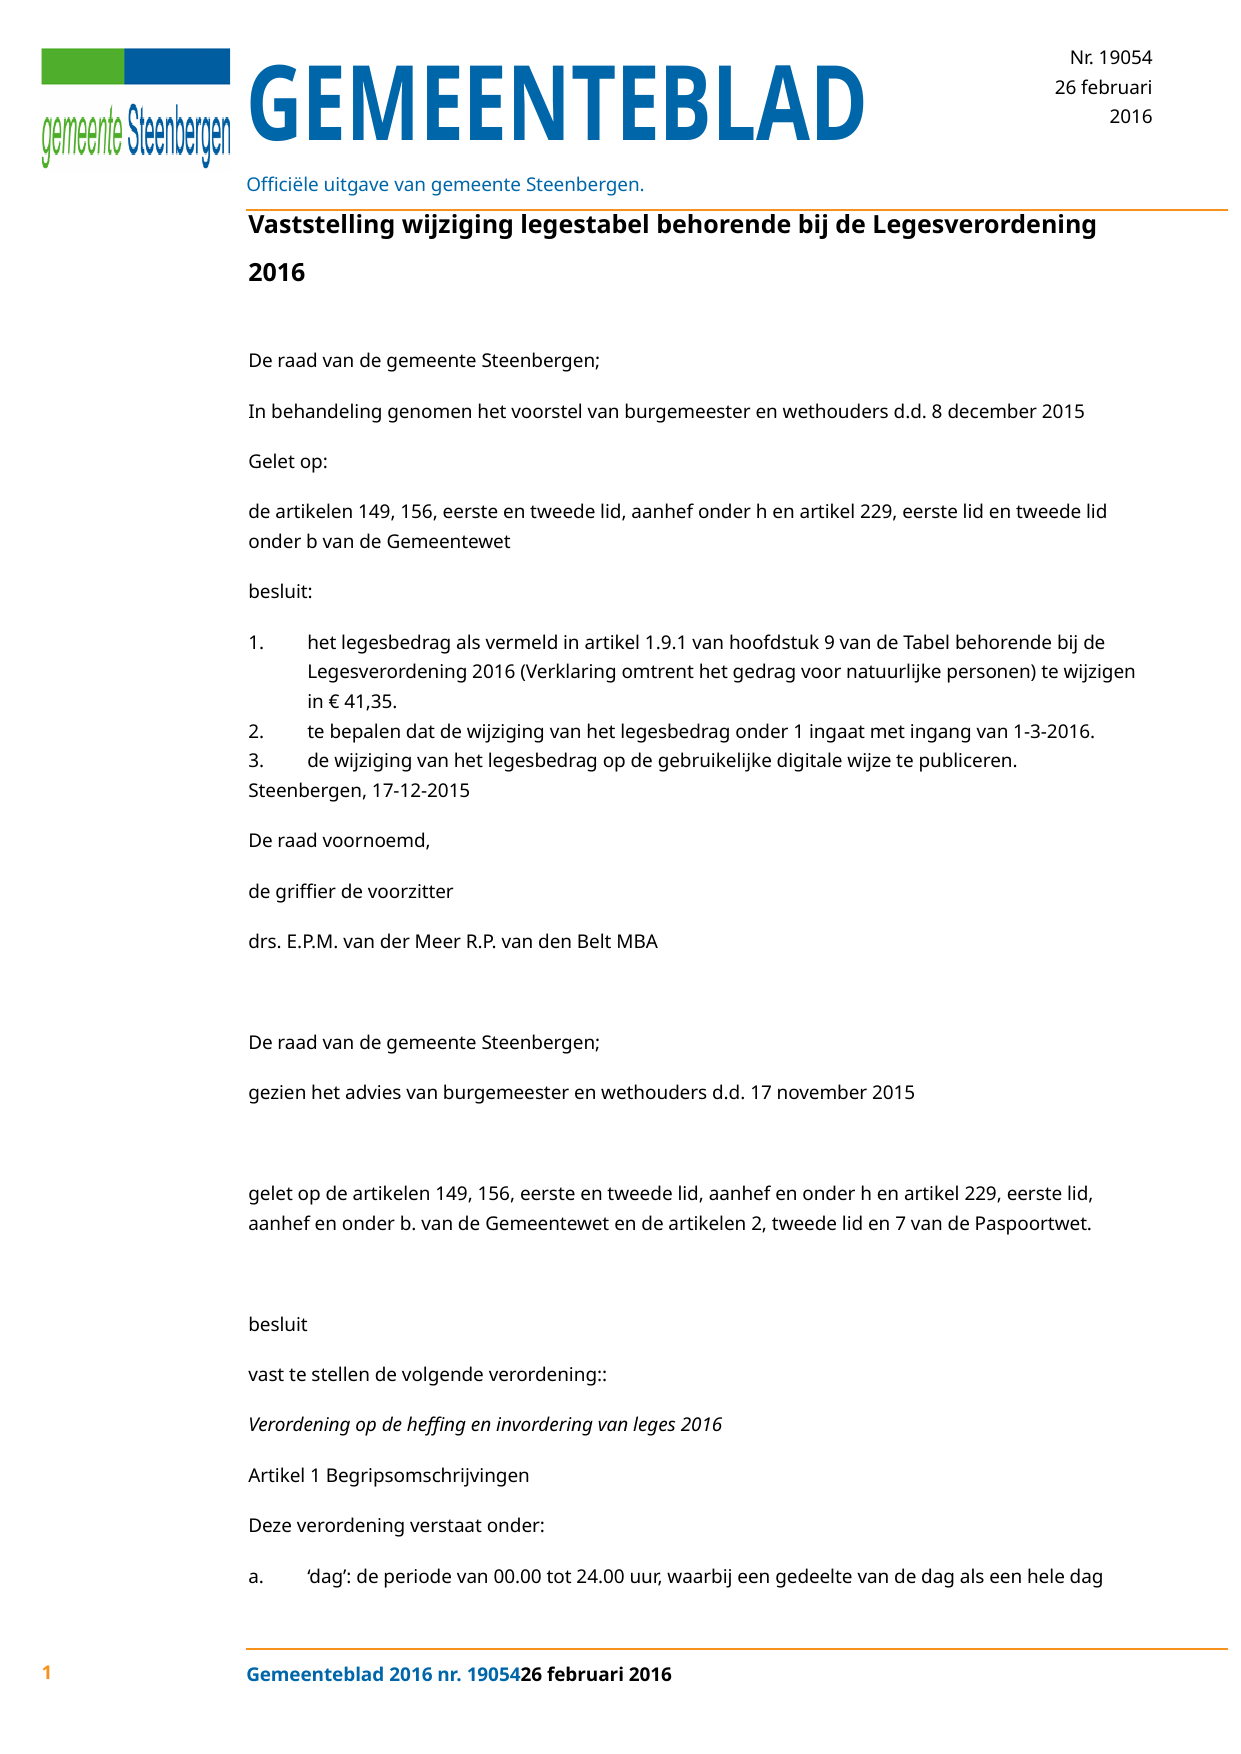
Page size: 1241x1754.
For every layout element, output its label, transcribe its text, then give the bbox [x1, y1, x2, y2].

text Gelet op: [248, 448, 1152, 474]
text de artikelen 149, 156, eerste en tweede lid, aanhef onder h en artikel 229, eerste lid en tweede lid onder b van de Gemeentewet [248, 499, 1152, 554]
text de griffier de voorzitter [248, 878, 1152, 904]
text Verordening op de heffing en invordering van leges 2016 [248, 1412, 1152, 1437]
text gezien het advies van burgemeester en wethouders d.d. 17 november 2015 [248, 1079, 1152, 1105]
list het legesbedrag als vermeld in artikel 1.9.1 van hoofdstuk 9 van de Tabel behorende bij de Legesverordening 2016 (Verklaring omtrent het gedrag voor natuurlijke personen) te wijzigen in € 41,35. [248, 629, 1152, 714]
text De raad van de gemeente Steenbergen; [248, 347, 1152, 373]
text drs. E.P.M. van der Meer R.P. van den Belt MBA [248, 928, 1152, 954]
text Steenbergen, 17-12-2015 [248, 777, 1152, 803]
text Artikel 1 Begripsomschrijvingen [248, 1462, 1152, 1488]
text gelet op de artikelen 149, 156, eerste en tweede lid, aanhef en onder h en artikel 229, eerste lid, aanhef en onder b. van de Gemeentewet en de artikelen 2, tweede lid en 7 van de Paspoortwet. [248, 1180, 1152, 1236]
text besluit [248, 1311, 1152, 1337]
text De raad van de gemeente Steenbergen; [248, 1029, 1152, 1055]
text In behandeling genomen het voorstel van burgemeester en wethouders d.d. 8 december 2015 [248, 398, 1152, 424]
list de wijziging van het legesbedrag op de gebruikelijke digitale wijze te publiceren. [248, 747, 1152, 773]
picture [41, 47, 231, 172]
text vast te stellen de volgende verordening:: [248, 1361, 1152, 1387]
text besluit: [248, 579, 1152, 604]
text De raad voornoemd, [248, 827, 1152, 853]
list ‘dag’: de periode van 00.00 tot 24.00 uur, waarbij een gedeelte van de dag als een hele dag [248, 1563, 1152, 1589]
list te bepalen dat de wijziging van het legesbedrag onder 1 ingaat met ingang van 1-3-2016. [248, 718, 1152, 744]
text Deze verordening verstaat onder: [248, 1512, 1152, 1538]
text Vaststelling wijziging legestabel behorende bij de Legesverordening 2016 [248, 211, 1152, 288]
